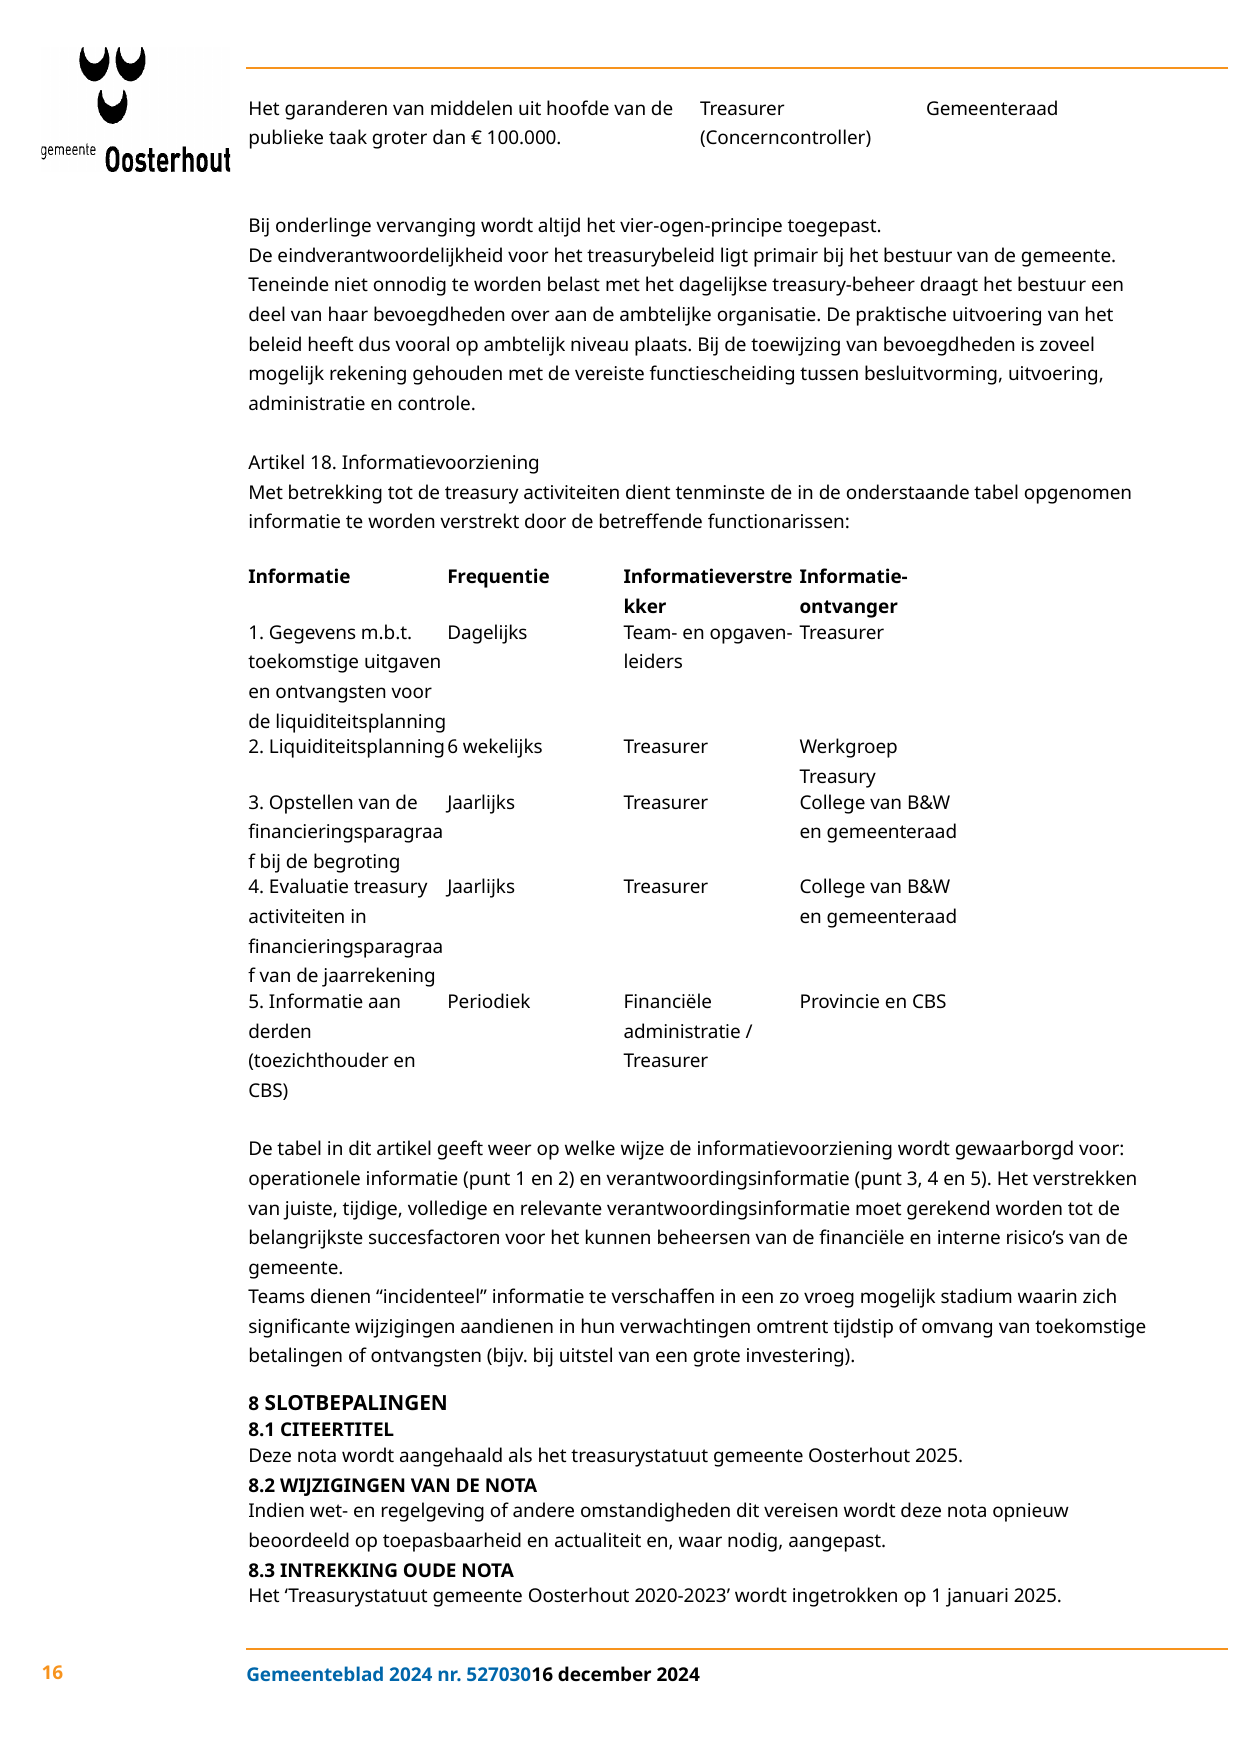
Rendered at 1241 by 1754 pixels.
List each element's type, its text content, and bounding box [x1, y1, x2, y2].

table_cell Treasurer [623, 874, 799, 988]
text 8.2 WIJZIGINGEN VAN DE NOTA [248, 1472, 1152, 1498]
picture [41, 47, 231, 172]
text De eindverantwoordelijkheid voor het treasurybeleid ligt primair bij het bestuur van de gemeente. Teneinde niet onnodig te worden belast met het dagelijkse treasury-beheer draagt het bestuur een deel van haar bevoegdheden over aan de ambtelijke organisatie. De praktische uitvoering van het beleid heeft dus vooral op ambtelijk niveau plaats. Bij de toewijzing van bevoegdheden is zoveel mogelijk rekening gehouden met de vereiste functiescheiding tussen besluitvorming, uitvoering, administratie en controle. [248, 242, 1152, 416]
table_cell 5. Informatie aan derden (toezichthouder en CBS) [248, 988, 447, 1103]
text Indien wet- en regelgeving of andere omstandigheden dit vereisen wordt deze nota opnieuw beoordeeld op toepasbaarheid en actualiteit en, waar nodig, aangepast. [248, 1498, 1152, 1553]
table_cell 1. Gegevens m.b.t. toekomstige uitgaven en ontvangsten voor de liquiditeitsplanning [248, 619, 447, 733]
table_cell Financiële administratie / Treasurer [623, 988, 799, 1103]
table_cell Het garanderen van middelen uit hoofde van de publieke taak groter dan € 100.000. [248, 95, 700, 150]
table_cell College van B&W en gemeenteraad [799, 874, 975, 988]
text Deze nota wordt aangehaald als het treasurystatuut gemeente Oosterhout 2025. [248, 1442, 1152, 1468]
table_cell 2. Liquiditeitsplanning [248, 734, 447, 789]
table_cell Treasurer [623, 789, 799, 874]
table_cell Dagelijks [447, 619, 623, 733]
table_cell Team- en opgaven-leiders [623, 619, 799, 733]
table_cell 4. Evaluatie treasury activiteiten in financieringsparagraaf van de jaarrekening [248, 874, 447, 988]
table_cell Jaarlijks [447, 874, 623, 988]
table_cell Provincie en CBS [799, 988, 975, 1103]
text 8 SLOTBEPALINGEN [248, 1388, 1152, 1417]
table_cell 3. Opstellen van de financieringsparagraaf bij de begroting [248, 789, 447, 874]
table_cell Informatieverstrekker [623, 564, 799, 619]
table_cell Werkgroep Treasury [799, 734, 975, 789]
table_cell 6 wekelijks [447, 734, 623, 789]
table_cell Treasurer [623, 734, 799, 789]
table_cell Periodiek [447, 988, 623, 1103]
text Teams dienen “incidenteel” informatie te verschaffen in een zo vroeg mogelijk stadium waarin zich significante wijzigingen aandienen in hun verwachtingen omtrent tijdstip of omvang van toekomstige betalingen of ontvangsten (bijv. bij uitstel van een grote investering). [248, 1283, 1152, 1368]
text Bij onderlinge vervanging wordt altijd het vier-ogen-principe toegepast. [248, 212, 1152, 238]
text De tabel in dit artikel geeft weer op welke wijze de informatievoorziening wordt gewaarborgd voor: operationele informatie (punt 1 en 2) en verantwoordingsinformatie (punt 3, 4 en 5). Het verstrekken van juiste, tijdige, volledige en relevante verantwoordingsinformatie moet gerekend worden tot de belangrijkste succesfactoren voor het kunnen beheersen van de financiële en interne risico’s van de gemeente. [248, 1136, 1152, 1279]
text Het ‘Treasurystatuut gemeente Oosterhout 2020-2023’ wordt ingetrokken op 1 januari 2025. [248, 1583, 1152, 1608]
table_cell Informatie [248, 564, 447, 619]
table_cell College van B&W en gemeenteraad [799, 789, 975, 874]
table_cell Treasurer [799, 619, 975, 733]
table_cell Informatie- ontvanger [799, 564, 975, 619]
table_cell Frequentie [447, 564, 623, 619]
text 8.1 CITEERTITEL [248, 1417, 1152, 1442]
table_cell Gemeenteraad [926, 95, 1152, 150]
table_cell Treasurer (Concerncontroller) [700, 95, 926, 150]
table_header Artikel 18. Informatievoorziening Met betrekking tot de treasury activiteiten dient tenminste de in de onderstaande tabel opgenomen informatie te worden verstrekt door de betreffende functionarissen: [248, 449, 1152, 564]
text 8.3 INTREKKING OUDE NOTA [248, 1557, 1152, 1583]
table_cell Jaarlijks [447, 789, 623, 874]
